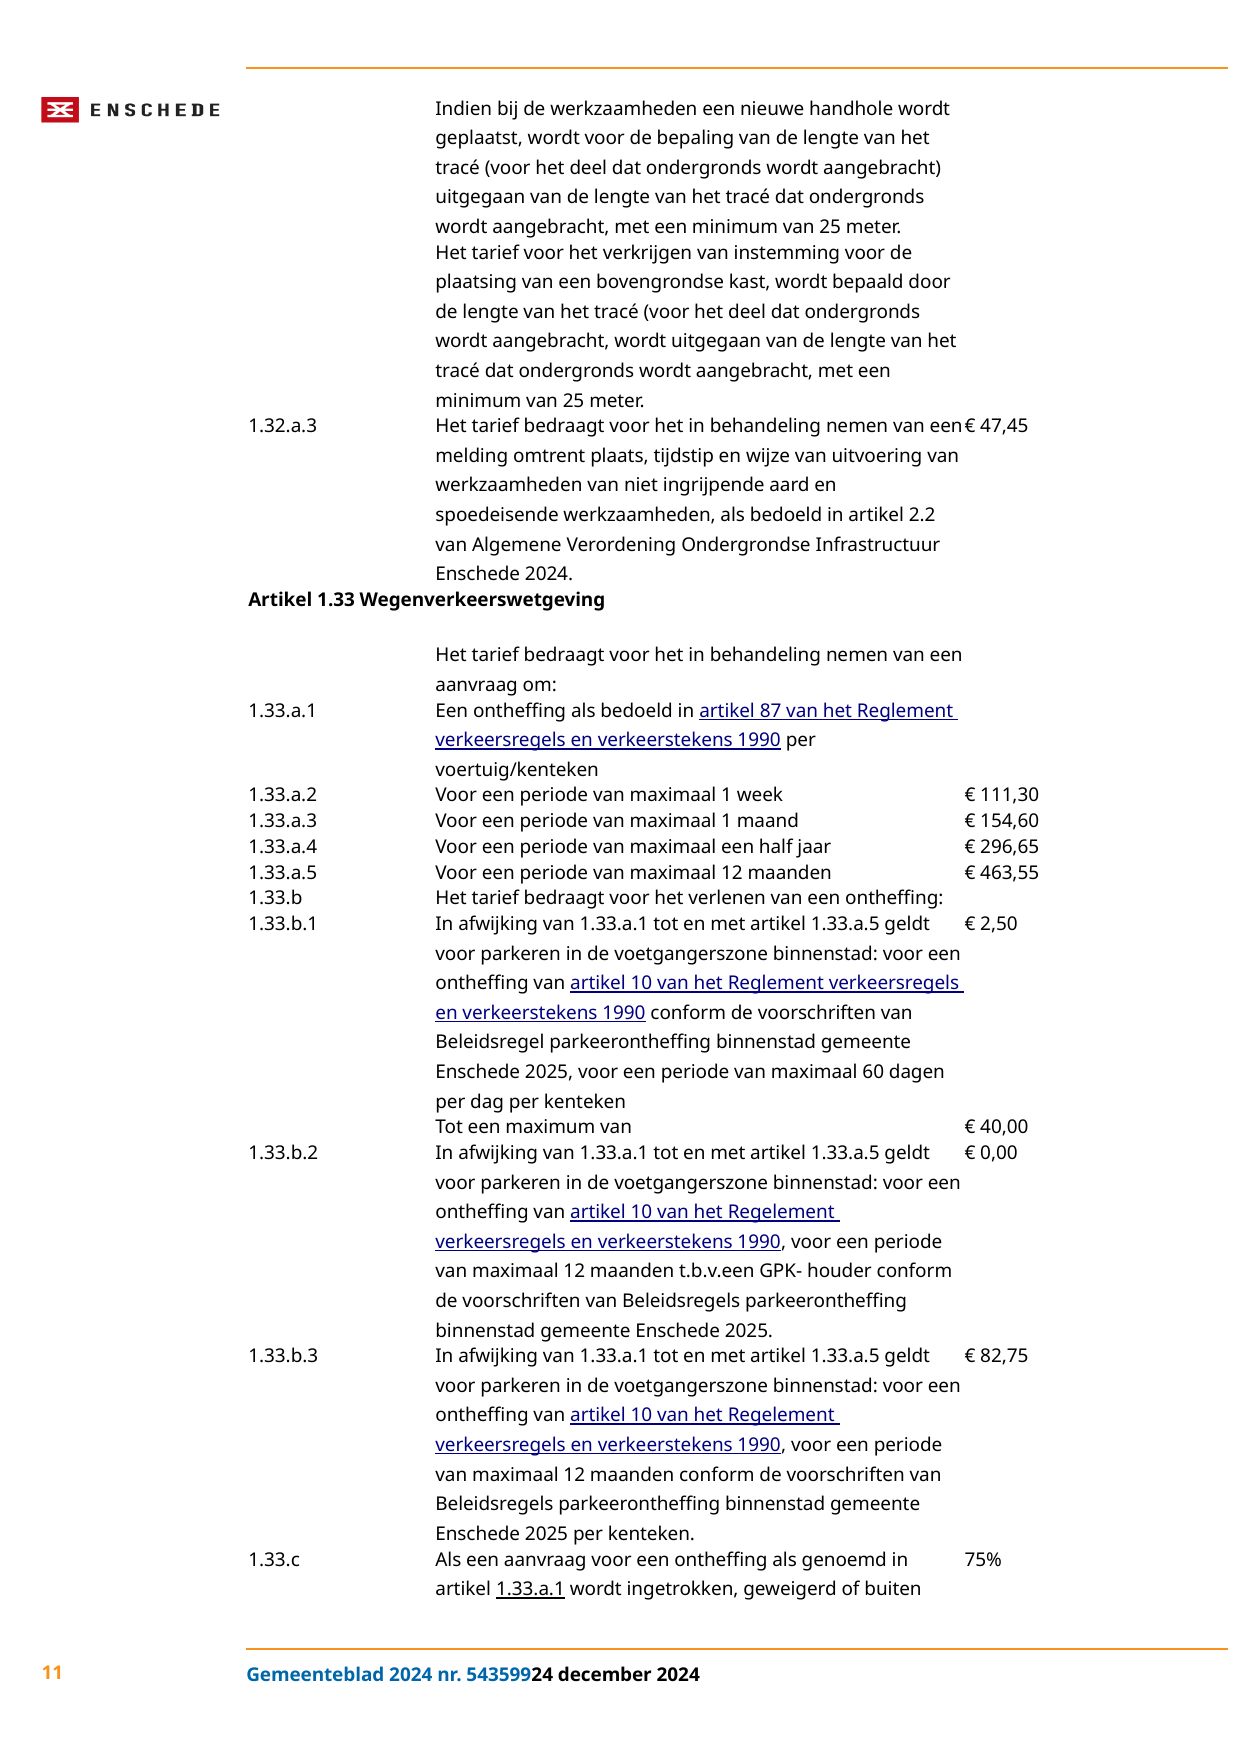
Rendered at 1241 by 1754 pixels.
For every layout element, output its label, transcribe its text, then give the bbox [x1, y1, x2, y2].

table_cell Voor een periode van maximaal 12 maanden [435, 859, 964, 884]
table_cell Het tarief voor het verkrijgen van instemming voor de plaatsing van een bovengrondse kast, wordt bepaald door de lengte van het tracé (voor het deel dat ondergronds wordt aangebracht, wordt uitgegaan van de lengte van het tracé dat ondergronds wordt aangebracht, met een minimum van 25 meter. [435, 239, 964, 412]
table_cell 1.33.b.1 [248, 910, 435, 1113]
table_cell € 463,55 [964, 859, 1152, 884]
table_cell [248, 239, 435, 412]
table_cell Indien bij de werkzaamheden een nieuwe handhole wordt geplaatst, wordt voor de bepaling van de lengte van het tracé (voor het deel dat ondergronds wordt aangebracht) uitgegaan van de lengte van het tracé dat ondergronds wordt aangebracht, met een minimum van 25 meter. [435, 95, 964, 239]
table_cell Het tarief bedraagt voor het in behandeling nemen van een melding omtrent plaats, tijdstip en wijze van uitvoering van werkzaamheden van niet ingrijpende aard en spoedeisende werkzaamheden, als bedoeld in artikel 2.2 van Algemene Verordening Ondergrondse Infrastructuur Enschede 2024. [435, 413, 964, 586]
table_cell Het tarief bedraagt voor het verlenen van een ontheffing: [435, 885, 964, 910]
table_cell Voor een periode van maximaal 1 maand [435, 808, 964, 833]
table_cell € 2,50 [964, 910, 1152, 1113]
table_cell € 111,30 [964, 782, 1152, 807]
table_cell € 47,45 [964, 413, 1152, 586]
table_cell Artikel 1.33 Wegenverkeerswetgeving [248, 586, 964, 641]
table_cell In afwijking van 1.33.a.1 tot en met artikel 1.33.a.5 geldt voor parkeren in de voetgangerszone binnenstad: voor een ontheffing van artikel 10 van het Regelement verkeersregels en verkeerstekens 1990, voor een periode van maximaal 12 maanden t.b.v.een GPK- houder conform de voorschriften van Beleidsregels parkeerontheffing binnenstad gemeente Enschede 2025. [435, 1139, 964, 1342]
table_cell 1.33.b.2 [248, 1139, 435, 1342]
table_cell Het tarief bedraagt voor het in behandeling nemen van een aanvraag om: [435, 641, 964, 697]
table_cell 1.33.b [248, 885, 435, 910]
table_cell [248, 641, 435, 697]
table_cell [964, 239, 1152, 412]
table_cell [964, 95, 1152, 239]
table_cell 75% [964, 1546, 1152, 1601]
table_cell 1.33.c [248, 1546, 435, 1601]
table_cell 1.33.a.2 [248, 782, 435, 807]
table_cell 1.33.b.3 [248, 1343, 435, 1546]
table_cell Als een aanvraag voor een ontheffing als genoemd in artikel 1.33.a.1 wordt ingetrokken, geweigerd of buiten [435, 1546, 964, 1601]
table_cell € 82,75 [964, 1343, 1152, 1546]
table_cell Voor een periode van maximaal een half jaar [435, 833, 964, 859]
table_cell [964, 885, 1152, 910]
table_cell Een ontheffing als bedoeld in artikel 87 van het Reglement verkeersregels en verkeerstekens 1990 per voertuig/kenteken [435, 697, 964, 782]
picture [41, 47, 231, 172]
table_cell In afwijking van 1.33.a.1 tot en met artikel 1.33.a.5 geldt voor parkeren in de voetgangerszone binnenstad: voor een ontheffing van artikel 10 van het Regelement verkeersregels en verkeerstekens 1990, voor een periode van maximaal 12 maanden conform de voorschriften van Beleidsregels parkeerontheffing binnenstad gemeente Enschede 2025 per kenteken. [435, 1343, 964, 1546]
table_cell [248, 1114, 435, 1139]
table_cell € 0,00 [964, 1139, 1152, 1342]
table_cell 1.33.a.3 [248, 808, 435, 833]
table_cell In afwijking van 1.33.a.1 tot en met artikel 1.33.a.5 geldt voor parkeren in de voetgangerszone binnenstad: voor een ontheffing van artikel 10 van het Reglement verkeersregels en verkeerstekens 1990 conform de voorschriften van Beleidsregel parkeerontheffing binnenstad gemeente Enschede 2025, voor een periode van maximaal 60 dagen per dag per kenteken [435, 910, 964, 1113]
table_cell [964, 586, 1152, 641]
table_cell 1.33.a.1 [248, 697, 435, 782]
table_cell € 154,60 [964, 808, 1152, 833]
table_cell 1.33.a.4 [248, 833, 435, 859]
table_cell [964, 697, 1152, 782]
table_cell 1.32.a.3 [248, 413, 435, 586]
table_cell € 40,00 [964, 1114, 1152, 1139]
table_cell Voor een periode van maximaal 1 week [435, 782, 964, 807]
table_cell [248, 95, 435, 239]
table_cell € 296,65 [964, 833, 1152, 859]
table_cell Tot een maximum van [435, 1114, 964, 1139]
table_cell [964, 641, 1152, 697]
table_cell 1.33.a.5 [248, 859, 435, 884]
